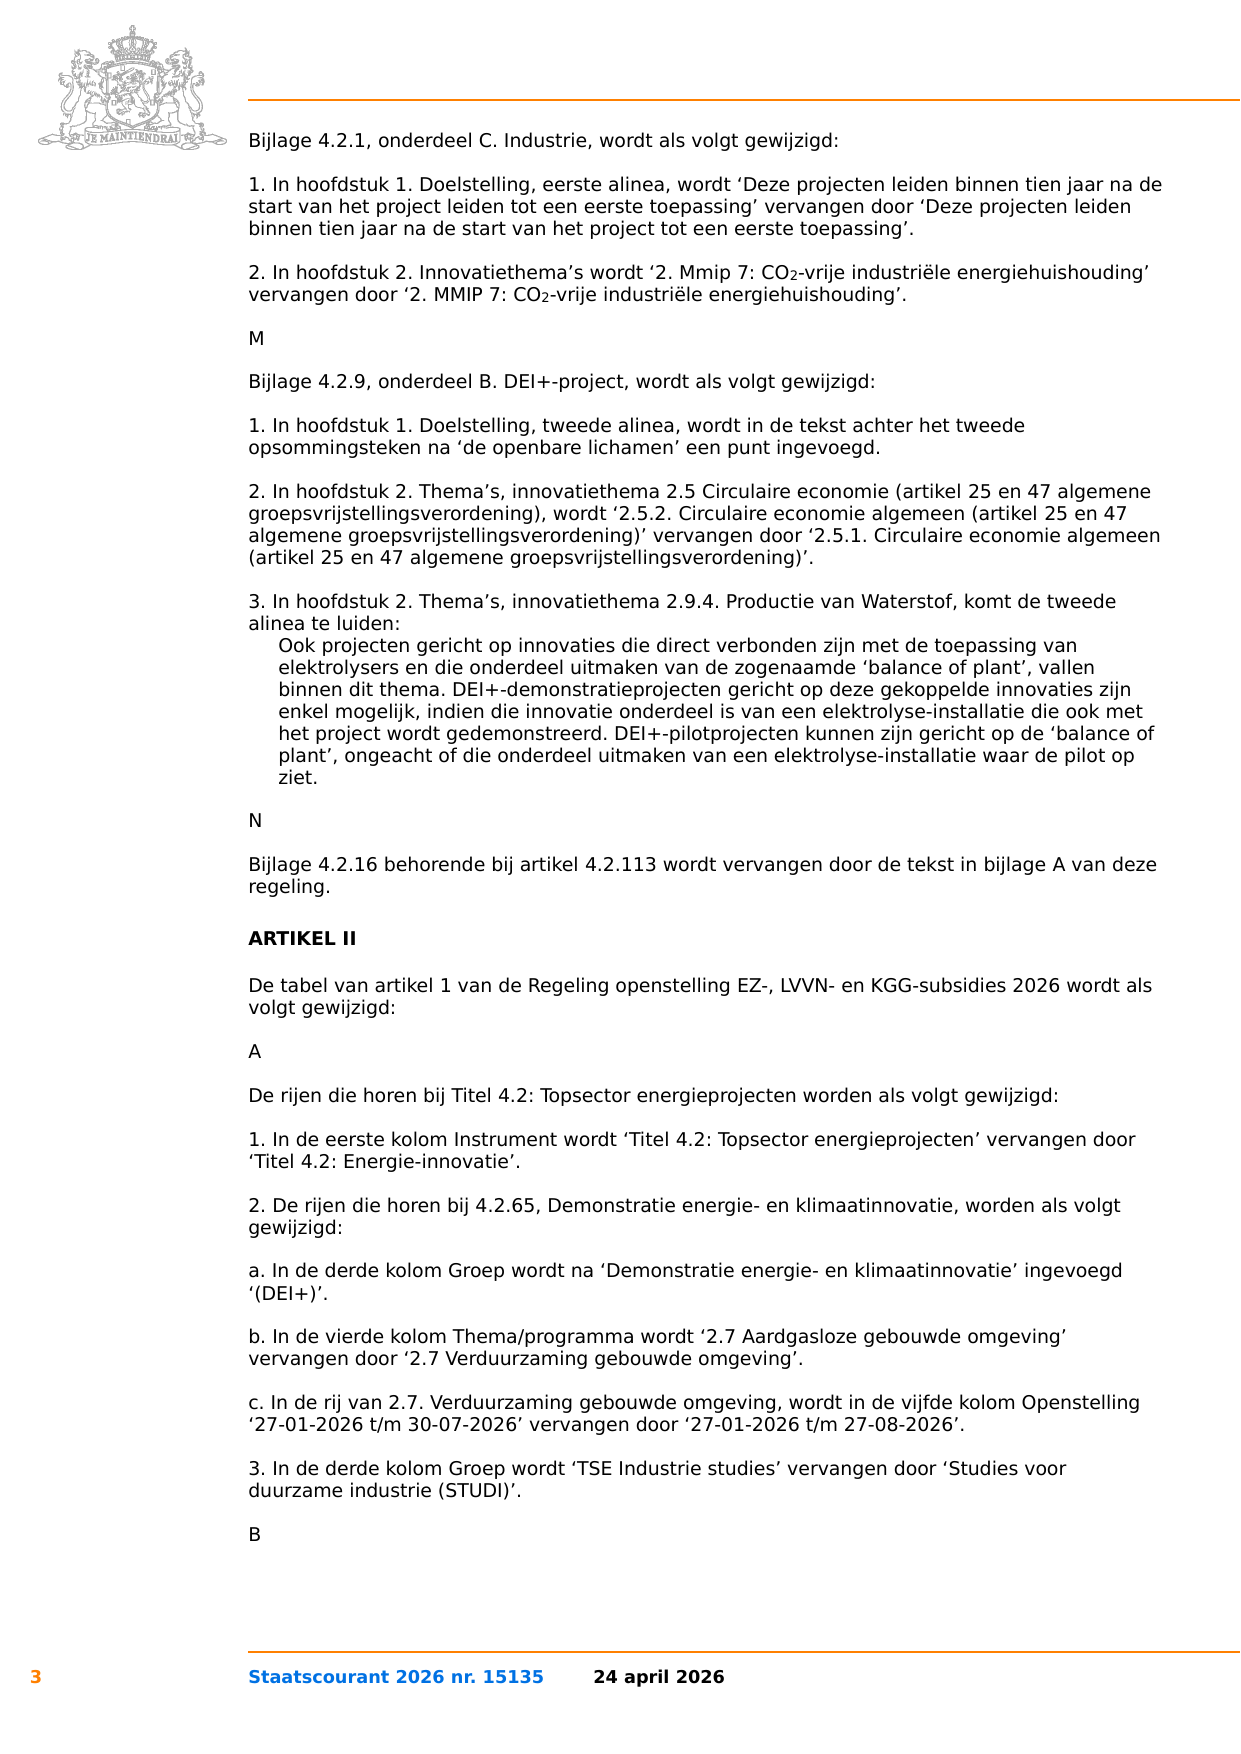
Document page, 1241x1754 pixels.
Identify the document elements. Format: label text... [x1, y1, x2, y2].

text a. In de derde kolom Groep wordt na ‘Demonstratie energie- en klimaatinnovatie’ ingevoegd ‘(DEI+)’. [248, 1260, 1163, 1304]
text 2. In hoofdstuk 2. Innovatiethema’s wordt ‘2. Mmip 7: CO2-vrije industriële energiehuishouding’ vervangen door ‘2. MMIP 7: CO2-vrije industriële energiehuishouding’. [248, 262, 1163, 306]
text 2. In hoofdstuk 2. Thema’s, innovatiethema 2.5 Circulaire economie (artikel 25 en 47 algemene groepsvrijstellingsverordening), wordt ‘2.5.2. Circulaire economie algemeen (artikel 25 en 47 algemene groepsvrijstellingsverordening)’ vervangen door ‘2.5.1. Circulaire economie algemeen (artikel 25 en 47 algemene groepsvrijstellingsverordening)’. [248, 481, 1163, 569]
text 1. In hoofdstuk 1. Doelstelling, eerste alinea, wordt ‘Deze projecten leiden binnen tien jaar na de start van het project leiden tot een eerste toepassing’ vervangen door ‘Deze projecten leiden binnen tien jaar na de start van het project tot een eerste toepassing’. [248, 174, 1163, 240]
text 2. De rijen die horen bij 4.2.65, Demonstratie energie- en klimaatinnovatie, worden als volgt gewijzigd: [248, 1194, 1163, 1238]
text M [248, 327, 1163, 349]
text 1. In de eerste kolom Instrument wordt ‘Titel 4.2: Topsector energieprojecten’ vervangen door ‘Titel 4.2: Energie-innovatie’. [248, 1129, 1163, 1173]
text 3. In hoofdstuk 2. Thema’s, innovatiethema 2.9.4. Productie van Waterstof, komt de tweede alinea te luiden: [248, 591, 1163, 635]
text N [248, 810, 1163, 832]
text Ook projecten gericht op innovaties die direct verbonden zijn met de toepassing van elektrolysers en die onderdeel uitmaken van de zogenaamde ‘balance of plant’, vallen binnen dit thema. DEI+-demonstratieprojecten gericht op deze gekoppelde innovaties zijn enkel mogelijk, indien die innovatie onderdeel is van een elektrolyse-installatie die ook met het project wordt gedemonstreerd. DEI+-pilotprojecten kunnen zijn gericht op de ‘balance of plant’, ongeacht of die onderdeel uitmaken van een elektrolyse-installatie waar de pilot op ziet. [278, 635, 1163, 788]
text De tabel van artikel 1 van de Regeling openstelling EZ-, LVVN- en KGG-subsidies 2026 wordt als volgt gewijzigd: [248, 975, 1163, 1019]
subtitle ARTIKEL II [248, 928, 1163, 950]
text A [248, 1041, 1163, 1063]
text b. In de vierde kolom Thema/programma wordt ‘2.7 Aardgasloze gebouwde omgeving’ vervangen door ‘2.7 Verduurzaming gebouwde omgeving’. [248, 1326, 1163, 1370]
text Bijlage 4.2.1, onderdeel C. Industrie, wordt als volgt gewijzigd: [248, 130, 1163, 152]
text Bijlage 4.2.16 behorende bij artikel 4.2.113 wordt vervangen door de tekst in bijlage A van deze regeling. [248, 854, 1163, 898]
text B [248, 1524, 1163, 1546]
text 1. In hoofdstuk 1. Doelstelling, tweede alinea, wordt in de tekst achter het tweede opsommingsteken na ‘de openbare lichamen’ een punt ingevoegd. [248, 415, 1163, 459]
picture [38, 25, 227, 150]
text 3. In de derde kolom Groep wordt ‘TSE Industrie studies’ vervangen door ‘Studies voor duurzame industrie (STUDI)’. [248, 1458, 1163, 1502]
text Bijlage 4.2.9, onderdeel B. DEI+-project, wordt als volgt gewijzigd: [248, 371, 1163, 393]
text c. In de rij van 2.7. Verduurzaming gebouwde omgeving, wordt in de vijfde kolom Openstelling ‘27-01-2026 t/m 30-07-2026’ vervangen door ‘27-01-2026 t/m 27-08-2026’. [248, 1392, 1163, 1436]
text De rijen die horen bij Titel 4.2: Topsector energieprojecten worden als volgt gewijzigd: [248, 1085, 1163, 1107]
